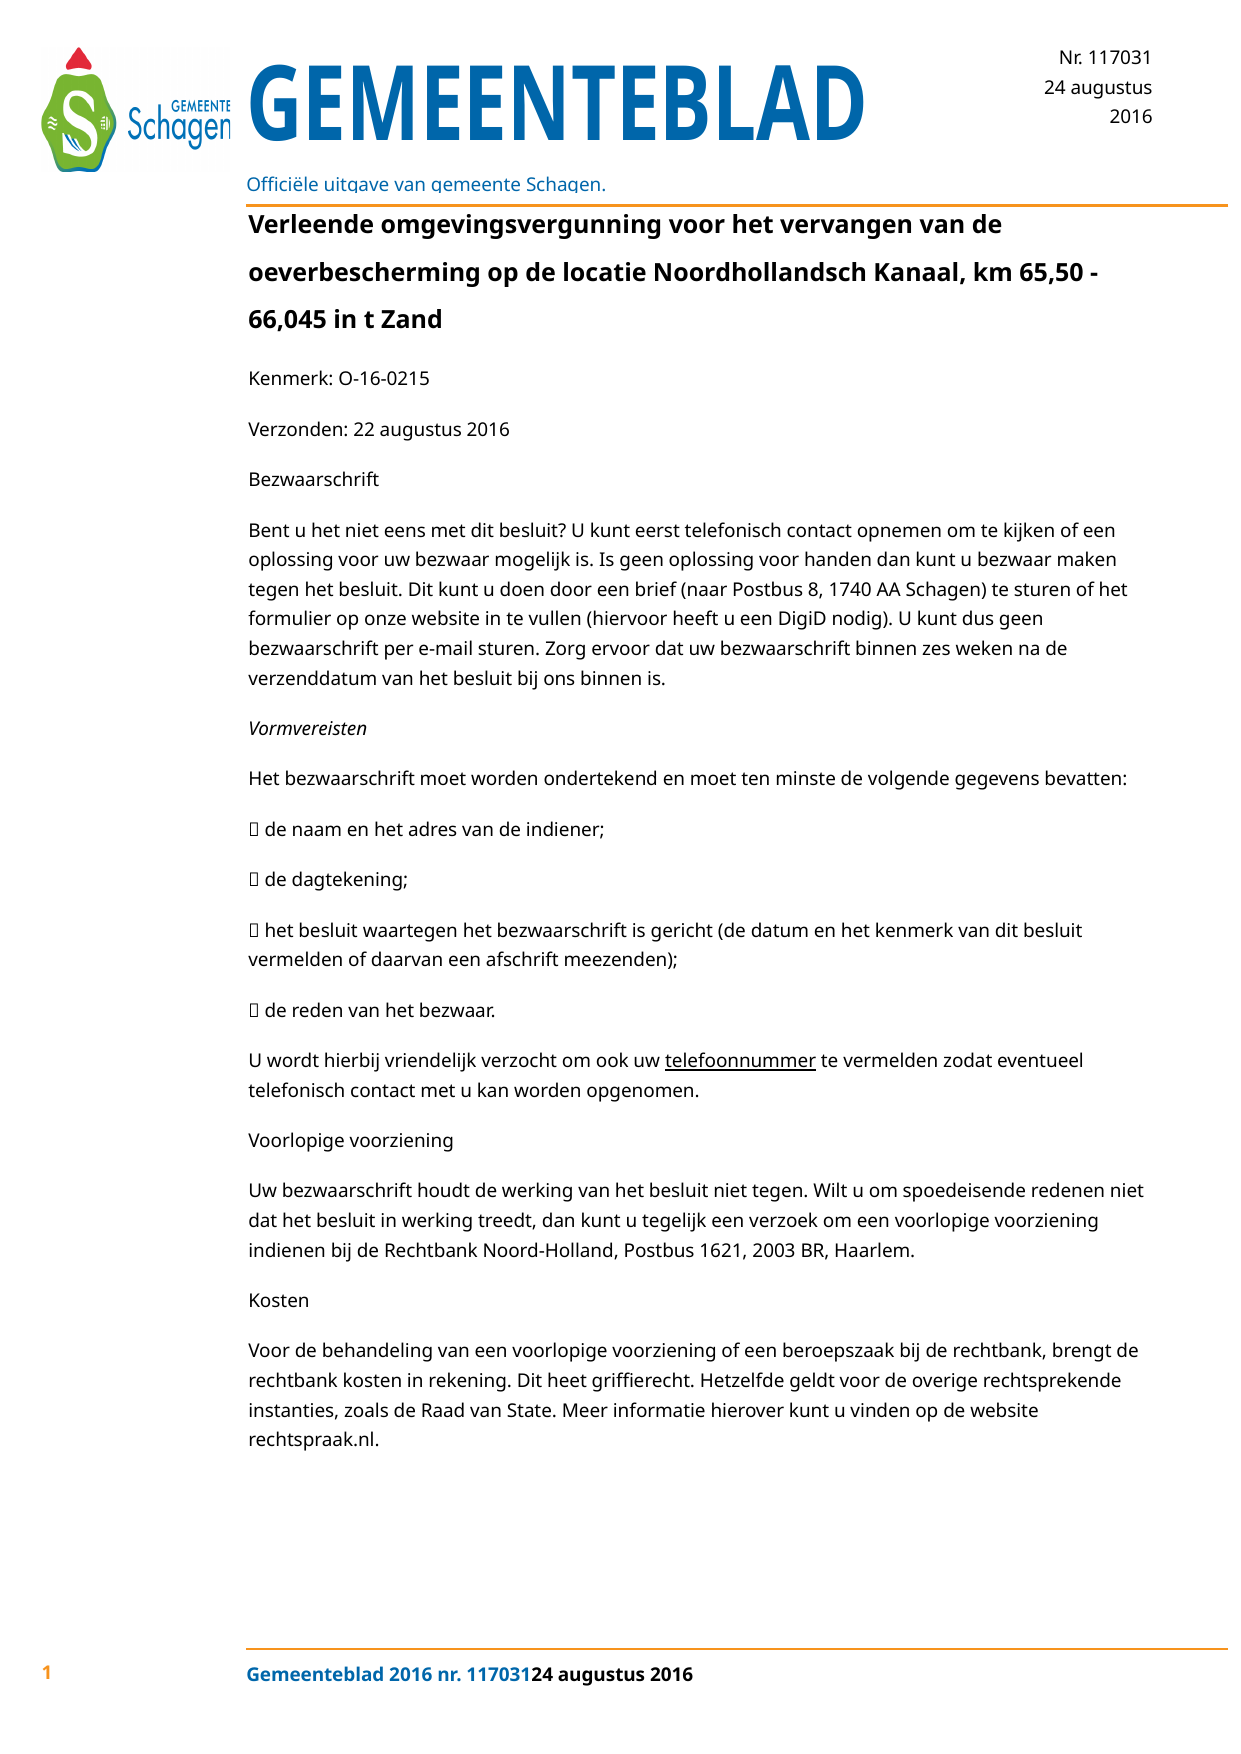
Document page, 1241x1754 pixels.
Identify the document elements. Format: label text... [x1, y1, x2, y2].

text U wordt hierbij vriendelijk verzocht om ook uw telefoonnummer te vermelden zodat eventueel telefonisch contact met u kan worden opgenomen. [248, 1047, 1152, 1102]
text Bent u het niet eens met dit besluit? U kunt eerst telefonisch contact opnemen om te kijken of een oplossing voor uw bezwaar mogelijk is. Is geen oplossing voor handen dan kunt u bezwaar maken tegen het besluit. Dit kunt u doen door een brief (naar Postbus 8, 1740 AA Schagen) te sturen of het formulier op onze website in te vullen (hiervoor heeft u een DigiD nodig). U kunt dus geen bezwaarschrift per e-mail sturen. Zorg ervoor dat uw bezwaarschrift binnen zes weken na de verzenddatum van het besluit bij ons binnen is. [248, 517, 1152, 690]
text  de naam en het adres van de indiener; [248, 816, 1152, 842]
text Uw bezwaarschrift houdt de werking van het besluit niet tegen. Wilt u om spoedeisende redenen niet dat het besluit in werking treedt, dan kunt u tegelijk een verzoek om een voorlopige voorziening indienen bij de Rechtbank Noord-Holland, Postbus 1621, 2003 BR, Haarlem. [248, 1178, 1152, 1262]
text Het bezwaarschrift moet worden ondertekend en moet ten minste de volgende gegevens bevatten: [248, 766, 1152, 791]
picture [41, 47, 231, 172]
text Verzonden: 22 augustus 2016 [248, 416, 1152, 442]
text  de dagtekening; [248, 866, 1152, 892]
text Voor de behandeling van een voorlopige voorziening of een beroepszaak bij de rechtbank, brengt de rechtbank kosten in rekening. Dit heet griffierecht. Hetzelfde geldt voor de overige rechtsprekende instanties, zoals de Raad van State. Meer informatie hierover kunt u vinden op de website rechtspraak.nl. [248, 1338, 1152, 1452]
text Vormvereisten [248, 715, 1152, 741]
text Kenmerk: O-16-0215 [248, 366, 1152, 391]
text Verleende omgevingsvergunning voor het vervangen van de oeverbescherming op de locatie Noordhollandsch Kanaal, km 65,50 - 66,045 in t Zand [248, 207, 1152, 336]
text  het besluit waartegen het bezwaarschrift is gericht (de datum en het kenmerk van dit besluit vermelden of daarvan een afschrift meezenden); [248, 917, 1152, 972]
text  de reden van het bezwaar. [248, 997, 1152, 1022]
text Bezwaarschrift [248, 466, 1152, 492]
text Voorlopige voorziening [248, 1127, 1152, 1153]
text Kosten [248, 1287, 1152, 1313]
